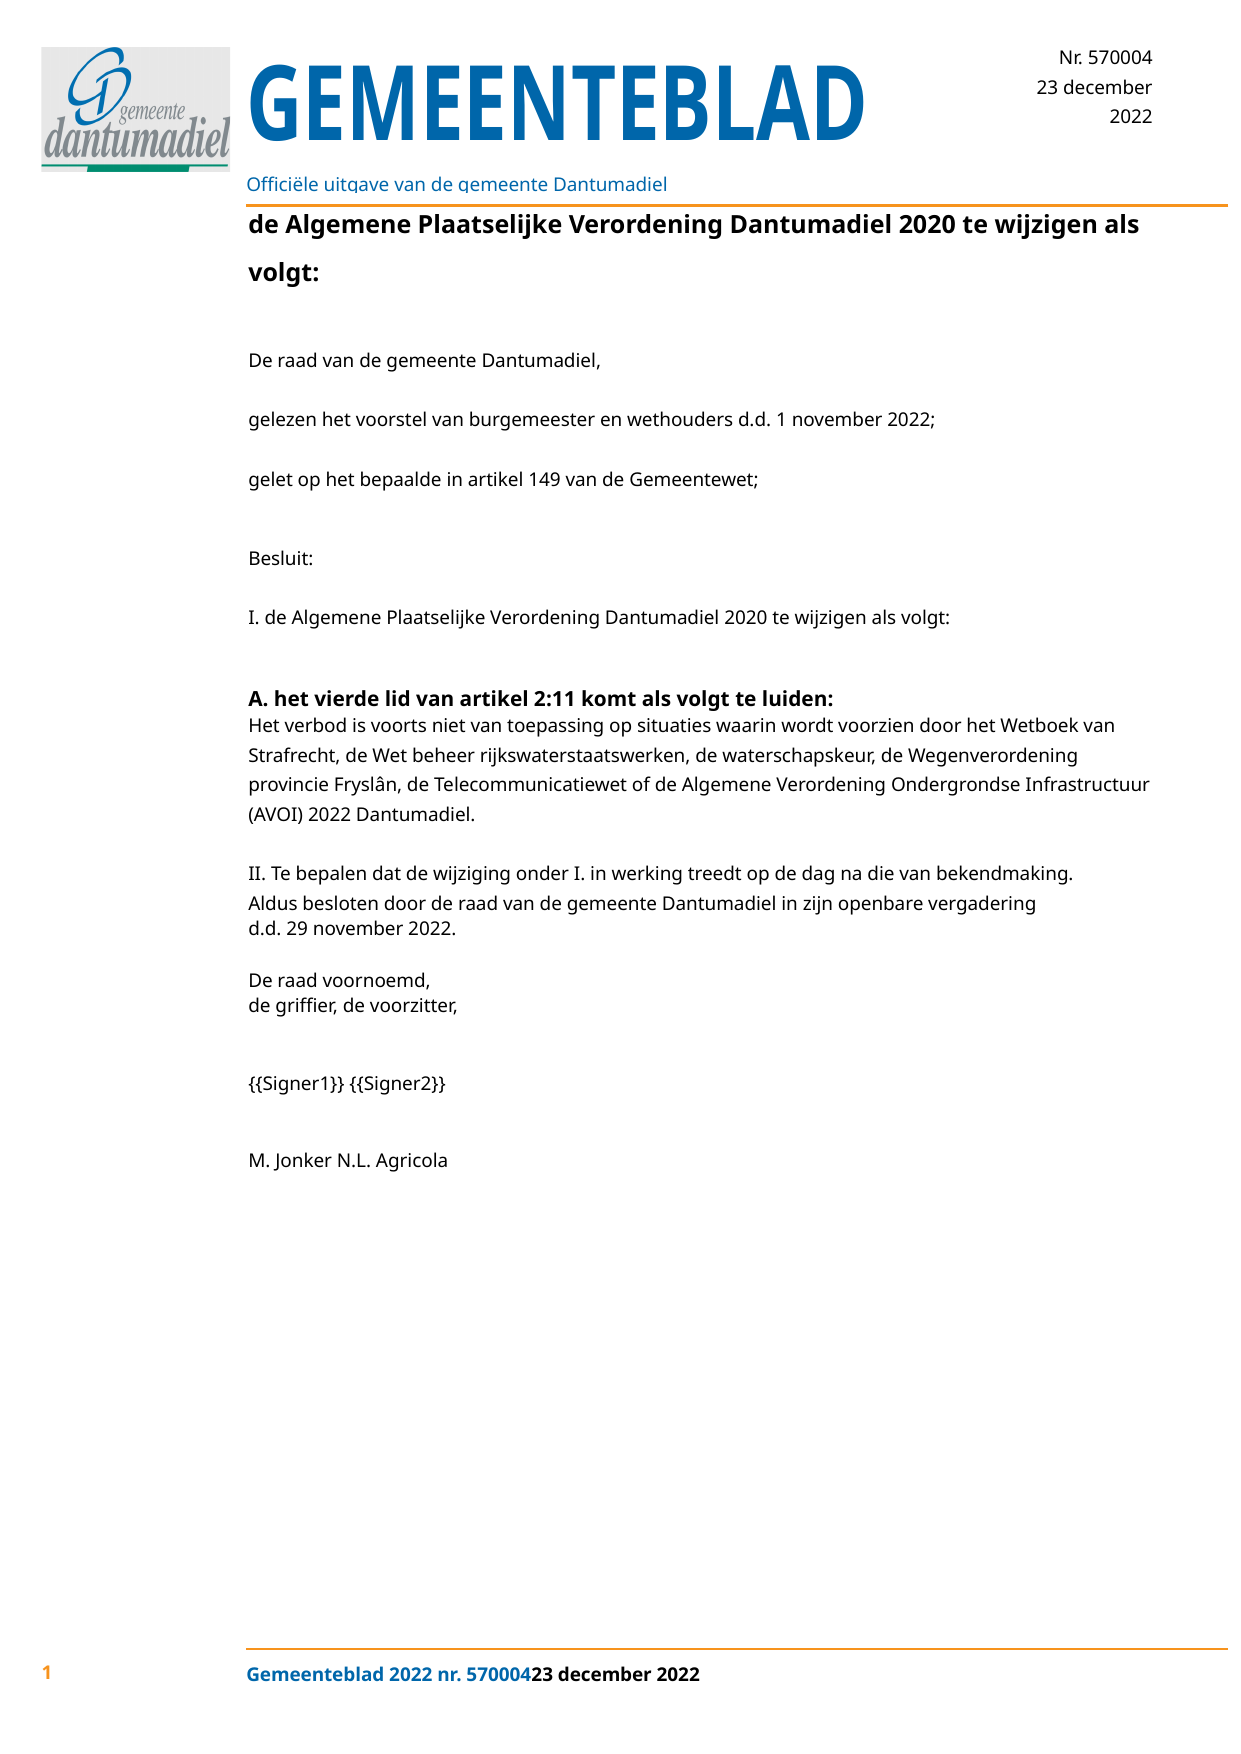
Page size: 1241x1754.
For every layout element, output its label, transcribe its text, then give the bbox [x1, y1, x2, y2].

text Besluit: [248, 545, 1152, 570]
text {{Signer1}} {{Signer2}} [248, 1070, 1152, 1096]
text II. Te bepalen dat de wijziging onder I. in werking treedt op de dag na die van bekendmaking. [248, 860, 1152, 886]
text M. Jonker N.L. Agricola [248, 1147, 1152, 1173]
text De raad voornoemd, [248, 967, 1152, 993]
text A. het vierde lid van artikel 2:11 komt als volgt te luiden: [248, 684, 1152, 712]
text gelezen het voorstel van burgemeester en wethouders d.d. 1 november 2022; [248, 407, 1152, 432]
picture [41, 47, 231, 172]
text Aldus besloten door de raad van de gemeente Dantumadiel in zijn openbare vergadering [248, 890, 1152, 916]
text I. de Algemene Plaatselijke Verordening Dantumadiel 2020 te wijzigen als volgt: [248, 604, 1152, 629]
text d.d. 29 november 2022. [248, 916, 1152, 941]
text de griffier, de voorzitter, [248, 993, 1152, 1018]
text De raad van de gemeente Dantumadiel, [248, 347, 1152, 373]
text Het verbod is voorts niet van toepassing op situaties waarin wordt voorzien door het Wetboek van Strafrecht, de Wet beheer rijkswaterstaatswerken, de waterschapskeur, de Wegenverordening provincie Fryslân, de Telecommunicatiewet of de Algemene Verordening Ondergrondse Infrastructuur (AVOI) 2022 Dantumadiel. [248, 712, 1152, 827]
text de Algemene Plaatselijke Verordening Dantumadiel 2020 te wijzigen als volgt: [248, 207, 1152, 288]
text gelet op het bepaalde in artikel 149 van de Gemeentewet; [248, 466, 1152, 492]
